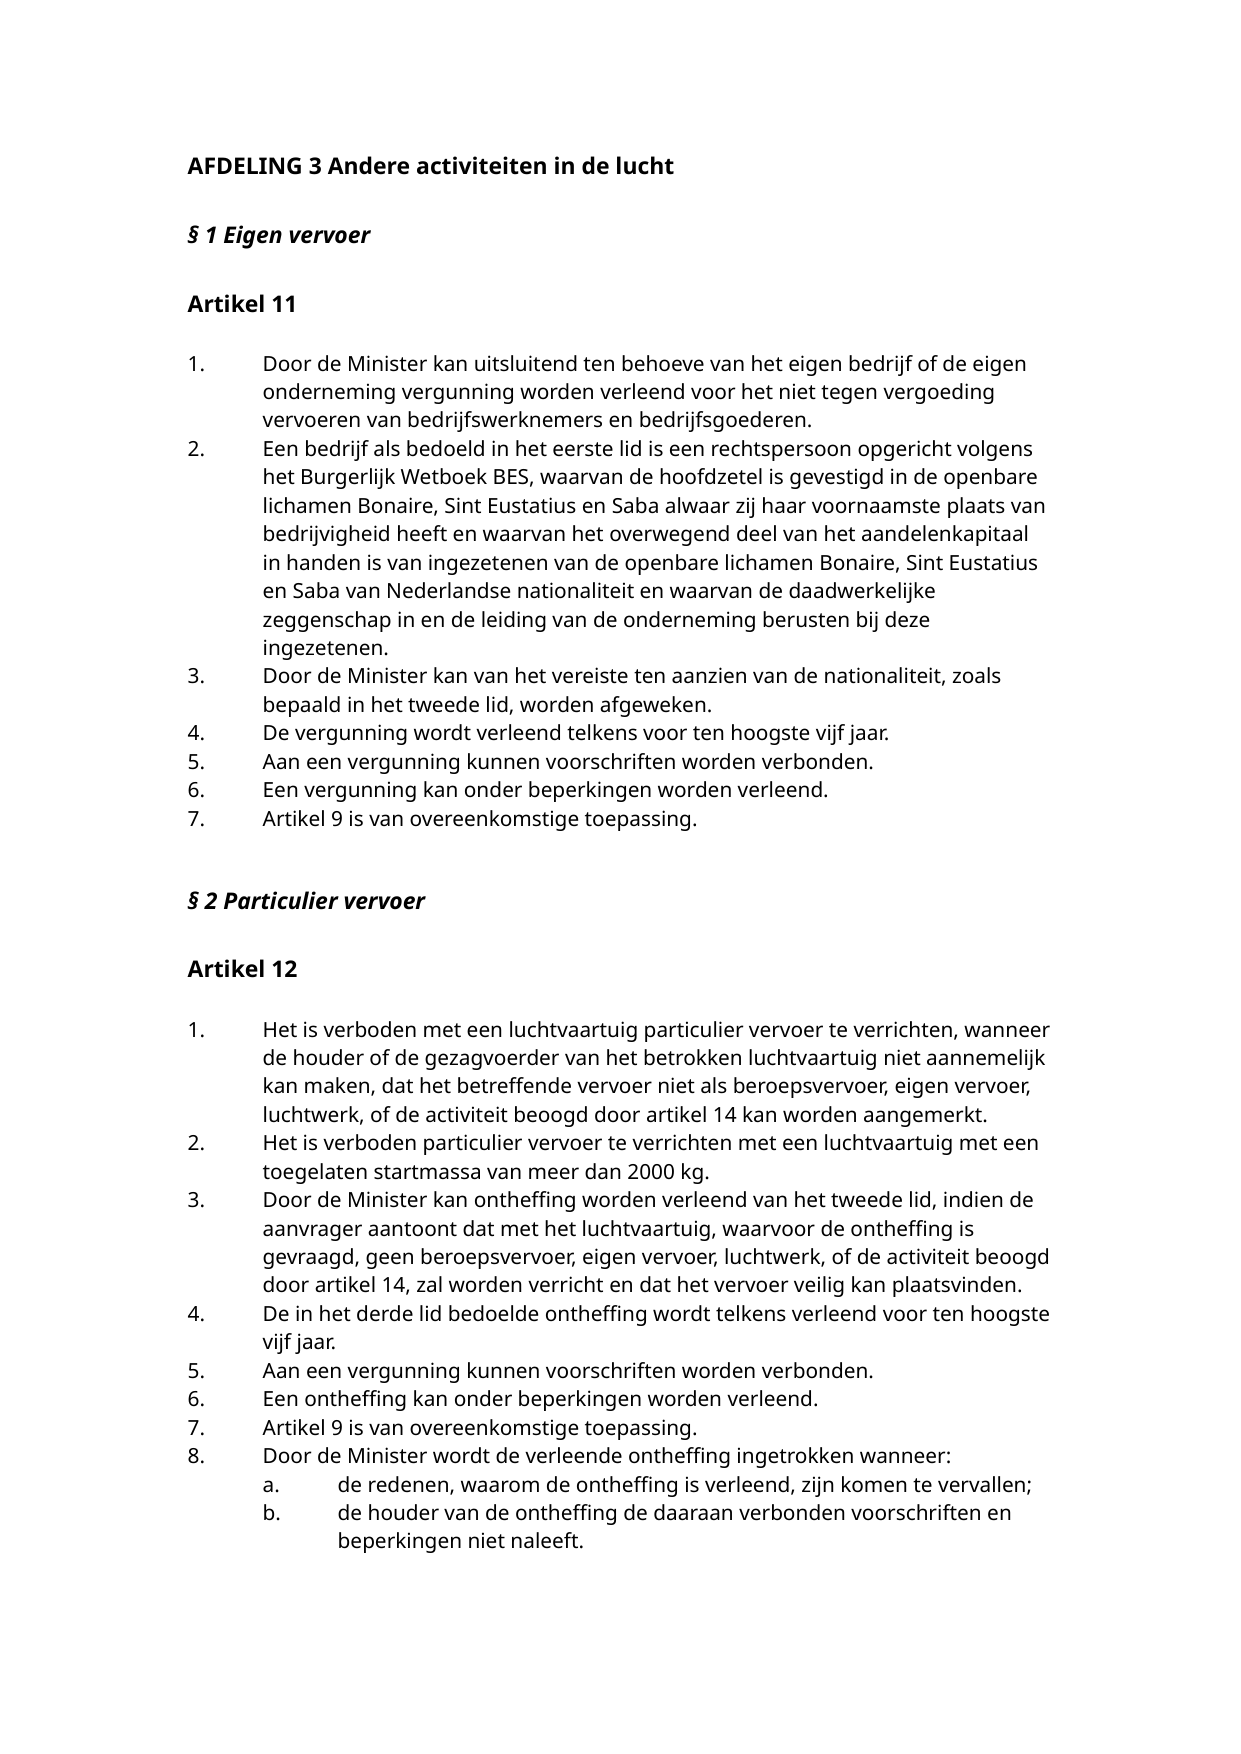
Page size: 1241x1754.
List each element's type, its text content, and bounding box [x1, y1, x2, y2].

subtitle § 1 Eigen vervoer [187, 219, 1053, 250]
list Een vergunning kan onder beperkingen worden verleend. [187, 775, 1053, 804]
list Een ontheffing kan onder beperkingen worden verleend. [187, 1384, 1053, 1413]
list De in het derde lid bedoelde ontheffing wordt telkens verleend voor ten hoogste vijf jaar. [187, 1299, 1053, 1356]
list Door de Minister kan ontheffing worden verleend van het tweede lid, indien de aanvrager aantoont dat met het luchtvaartuig, waarvoor de ontheffing is gevraagd, geen beroepsvervoer, eigen vervoer, luchtwerk, of de activiteit beoogd door artikel 14, zal worden verricht en dat het vervoer veilig kan plaatsvinden. [187, 1185, 1053, 1299]
subtitle Artikel 12 [187, 953, 1053, 985]
list Door de Minister kan uitsluitend ten behoeve van het eigen bedrijf of de eigen onderneming vergunning worden verleend voor het niet tegen vergoeding vervoeren van bedrijfswerknemers en bedrijfsgoederen. [187, 349, 1053, 434]
list Het is verboden met een luchtvaartuig particulier vervoer te verrichten, wanneer de houder of de gezagvoerder van het betrokken luchtvaartuig niet aannemelijk kan maken, dat het betreffende vervoer niet als beroepsvervoer, eigen vervoer, luchtwerk, of de activiteit beoogd door artikel 14 kan worden aangemerkt. [187, 1015, 1053, 1128]
list De vergunning wordt verleend telkens voor ten hoogste vijf jaar. [187, 718, 1053, 747]
list Door de Minister wordt de verleende ontheffing ingetrokken wanneer: [187, 1441, 1053, 1470]
list Artikel 9 is van overeenkomstige toepassing. [187, 1413, 1053, 1441]
subtitle AFDELING 3 Andere activiteiten in de lucht [187, 150, 1053, 181]
list de redenen, waarom de ontheffing is verleend, zijn komen te vervallen; [262, 1470, 1053, 1498]
list Het is verboden particulier vervoer te verrichten met een luchtvaartuig met een toegelaten startmassa van meer dan 2000 kg. [187, 1128, 1053, 1185]
subtitle Artikel 11 [187, 287, 1053, 319]
list de houder van de ontheffing de daaraan verbonden voorschriften en beperkingen niet naleeft. [262, 1498, 1053, 1555]
list Artikel 9 is van overeenkomstige toepassing. [187, 804, 1053, 832]
list Aan een vergunning kunnen voorschriften worden verbonden. [187, 747, 1053, 775]
subtitle § 2 Particulier vervoer [187, 885, 1053, 916]
list Aan een vergunning kunnen voorschriften worden verbonden. [187, 1356, 1053, 1384]
list Door de Minister kan van het vereiste ten aanzien van de nationaliteit, zoals bepaald in het tweede lid, worden afgeweken. [187, 662, 1053, 718]
list Een bedrijf als bedoeld in het eerste lid is een rechtspersoon opgericht volgens het Burgerlijk Wetboek BES, waarvan de hoofdzetel is gevestigd in de openbare lichamen Bonaire, Sint Eustatius en Saba alwaar zij haar voornaamste plaats van bedrijvigheid heeft en waarvan het overwegend deel van het aandelenkapitaal in handen is van ingezetenen van de openbare lichamen Bonaire, Sint Eustatius en Saba van Nederlandse nationaliteit en waarvan de daadwerkelijke zeggenschap in en de leiding van de onderneming berusten bij deze ingezetenen. [187, 434, 1053, 662]
